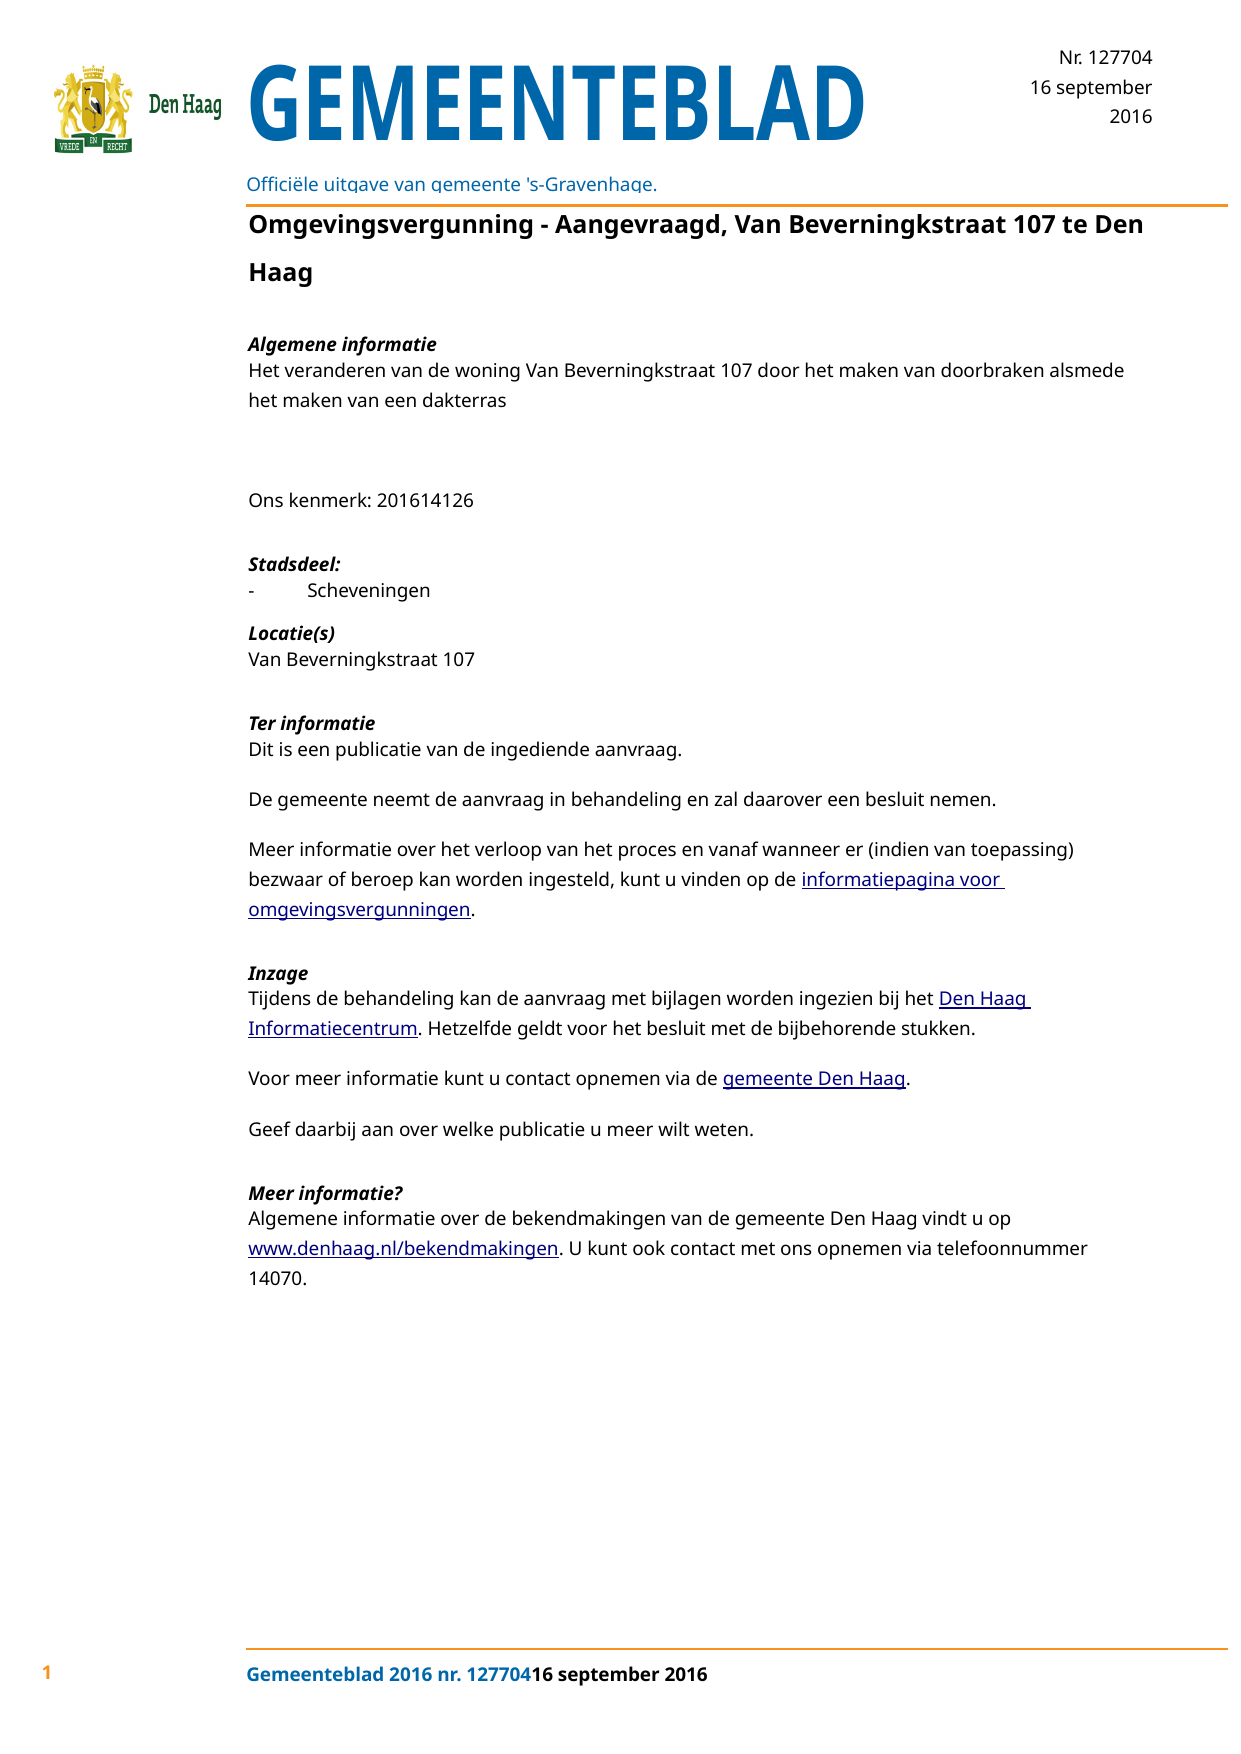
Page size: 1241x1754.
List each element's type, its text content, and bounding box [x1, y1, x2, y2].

text Stadsdeel: [248, 552, 1152, 577]
text Locatie(s) [248, 620, 1152, 646]
text Van Beverningkstraat 107 [248, 646, 1152, 672]
text Meer informatie? [248, 1180, 1152, 1206]
text Dit is een publicatie van de ingediende aanvraag. [248, 736, 1152, 762]
text Algemene informatie [248, 331, 1152, 357]
text Meer informatie over het verloop van het proces en vanaf wanneer er (indien van toepassing) bezwaar of beroep kan worden ingesteld, kunt u vinden op de informatiepagina voor omgevingsvergunningen. [248, 837, 1152, 922]
text Inzage [248, 960, 1152, 986]
list Scheveningen [248, 577, 1152, 603]
text Tijdens de behandeling kan de aanvraag met bijlagen worden ingezien bij het Den Haag Informatiecentrum. Hetzelfde geldt voor het besluit met de bijbehorende stukken. [248, 986, 1152, 1041]
text Ter informatie [248, 710, 1152, 736]
text Geef daarbij aan over welke publicatie u meer wilt weten. [248, 1116, 1152, 1142]
text Het veranderen van de woning Van Beverningkstraat 107 door het maken van doorbraken alsmede het maken van een dakterras [248, 357, 1152, 412]
picture [41, 47, 231, 172]
text Algemene informatie over de bekendmakingen van de gemeente Den Haag vindt u op www.denhaag.nl/bekendmakingen. U kunt ook contact met ons opnemen via telefoonnummer 14070. [248, 1206, 1152, 1291]
text Voor meer informatie kunt u contact opnemen via de gemeente Den Haag. [248, 1066, 1152, 1091]
text Omgevingsvergunning - Aangevraagd, Van Beverningkstraat 107 te Den Haag [248, 207, 1152, 288]
text Ons kenmerk: 201614126 [248, 488, 1152, 513]
text De gemeente neemt de aanvraag in behandeling en zal daarover een besluit nemen. [248, 786, 1152, 812]
